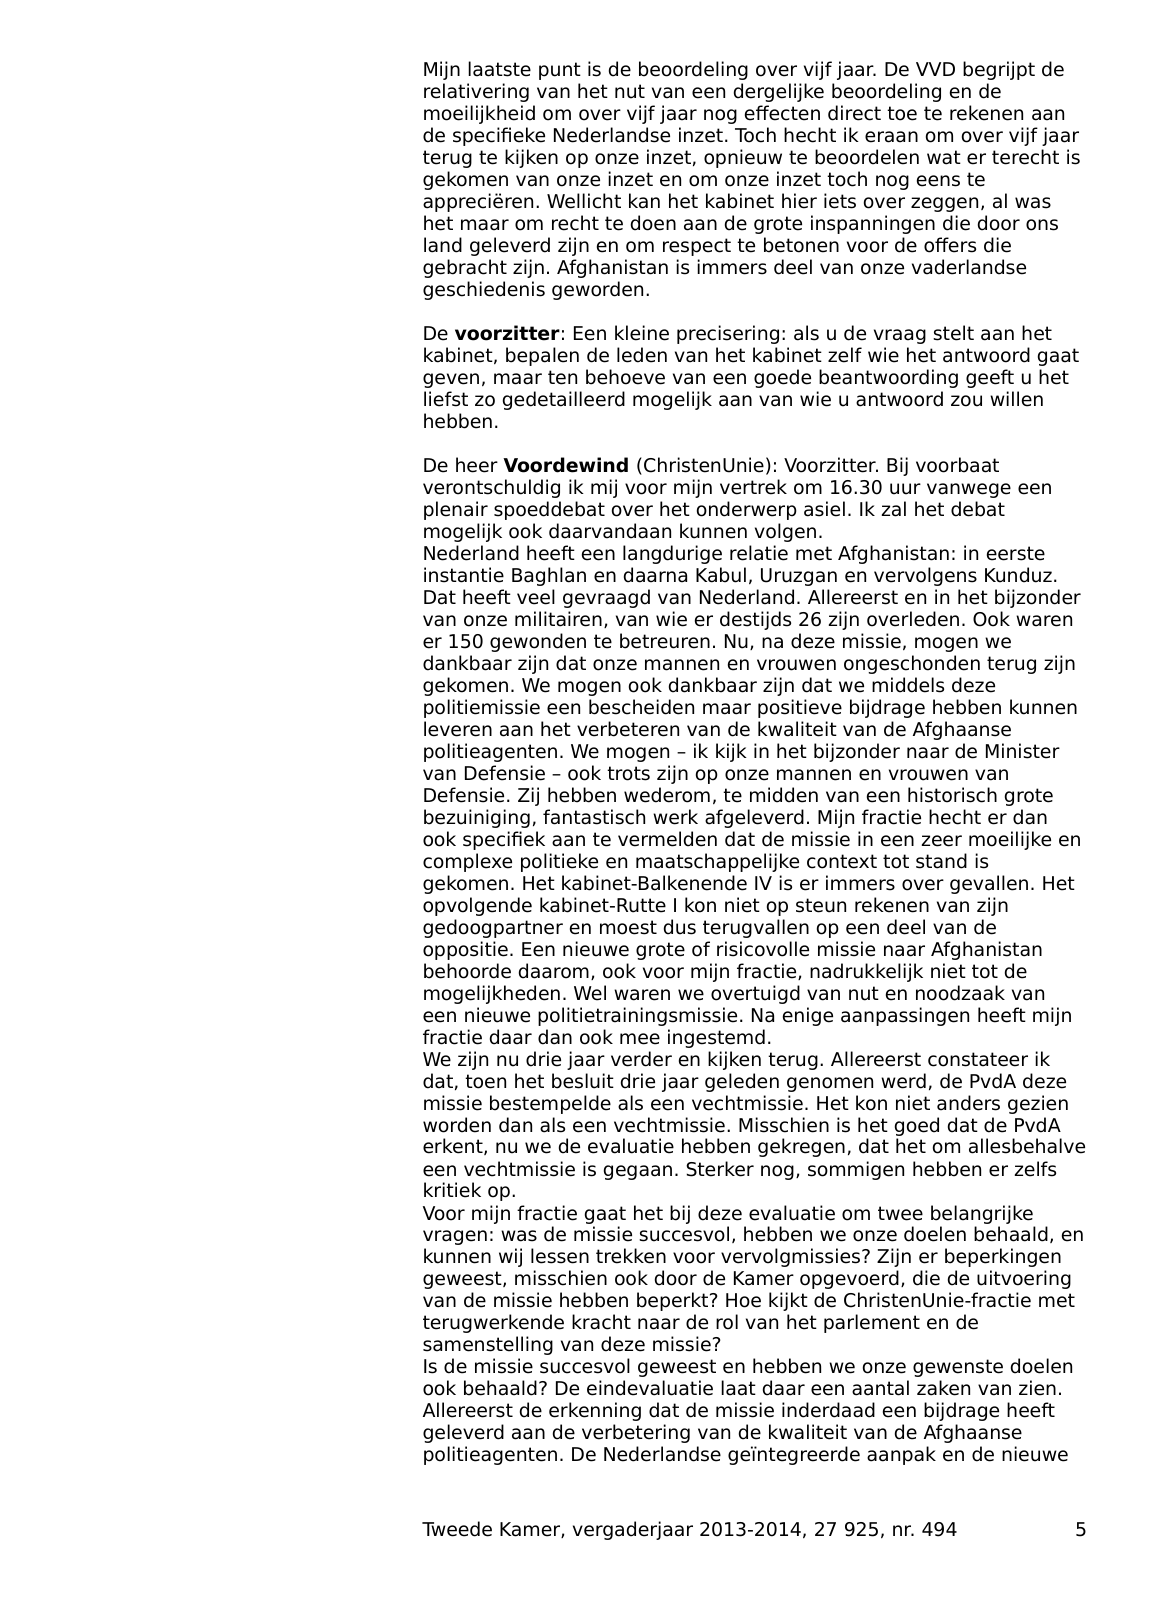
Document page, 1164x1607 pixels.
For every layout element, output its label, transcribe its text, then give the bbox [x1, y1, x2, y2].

text We zijn nu drie jaar verder en kijken terug. Allereerst constateer ik dat, toen het besluit drie jaar geleden genomen werd, de PvdA deze missie bestempelde als een vechtmissie. Het kon niet anders gezien worden dan als een vechtmissie. Misschien is het goed dat de PvdA erkent, nu we de evaluatie hebben gekregen, dat het om allesbehalve een vechtmissie is gegaan. Sterker nog, sommigen hebben er zelfs kritiek op. [422, 1048, 1087, 1202]
text Is de missie succesvol geweest en hebben we onze gewenste doelen ook behaald? De eindevaluatie laat daar een aantal zaken van zien. Allereerst de erkenning dat de missie inderdaad een bijdrage heeft geleverd aan de verbetering van de kwaliteit van de Afghaanse politieagenten. De Nederlandse geïntegreerde aanpak en de nieuwe [422, 1356, 1087, 1466]
text De heer Voordewind (ChristenUnie): Voorzitter. Bij voorbaat verontschuldig ik mij voor mijn vertrek om 16.30 uur vanwege een plenair spoeddebat over het onderwerp asiel. Ik zal het debat mogelijk ook daarvandaan kunnen volgen. [422, 455, 1087, 543]
text Voor mijn fractie gaat het bij deze evaluatie om twee belangrijke vragen: was de missie succesvol, hebben we onze doelen behaald, en kunnen wij lessen trekken voor vervolgmissies? Zijn er beperkingen geweest, misschien ook door de Kamer opgevoerd, die de uitvoering van de missie hebben beperkt? Hoe kijkt de ChristenUnie-fractie met terugwerkende kracht naar de rol van het parlement en de samenstelling van deze missie? [422, 1202, 1087, 1356]
text De voorzitter: Een kleine precisering: als u de vraag stelt aan het kabinet, bepalen de leden van het kabinet zelf wie het antwoord gaat geven, maar ten behoeve van een goede beantwoording geeft u het liefst zo gedetailleerd mogelijk aan van wie u antwoord zou willen hebben. [422, 323, 1087, 433]
text Mijn laatste punt is de beoordeling over vijf jaar. De VVD begrijpt de relativering van het nut van een dergelijke beoordeling en de moeilijkheid om over vijf jaar nog effecten direct toe te rekenen aan de specifieke Nederlandse inzet. Toch hecht ik eraan om over vijf jaar terug te kijken op onze inzet, opnieuw te beoordelen wat er terecht is gekomen van onze inzet en om onze inzet toch nog eens te appreciëren. Wellicht kan het kabinet hier iets over zeggen, al was het maar om recht te doen aan de grote inspanningen die door ons land geleverd zijn en om respect te betonen voor de offers die gebracht zijn. Afghanistan is immers deel van onze vaderlandse geschiedenis geworden. [422, 59, 1087, 301]
text Nederland heeft een langdurige relatie met Afghanistan: in eerste instantie Baghlan en daarna Kabul, Uruzgan en vervolgens Kunduz. Dat heeft veel gevraagd van Nederland. Allereerst en in het bijzonder van onze militairen, van wie er destijds 26 zijn overleden. Ook waren er 150 gewonden te betreuren. Nu, na deze missie, mogen we dankbaar zijn dat onze mannen en vrouwen ongeschonden terug zijn gekomen. We mogen ook dankbaar zijn dat we middels deze politiemissie een bescheiden maar positieve bijdrage hebben kunnen leveren aan het verbeteren van de kwaliteit van de Afghaanse politieagenten. We mogen – ik kijk in het bijzonder naar de Minister van Defensie – ook trots zijn op onze mannen en vrouwen van Defensie. Zij hebben wederom, te midden van een historisch grote bezuiniging, fantastisch werk afgeleverd. Mijn fractie hecht er dan ook specifiek aan te vermelden dat de missie in een zeer moeilijke en complexe politieke en maatschappelijke context tot stand is gekomen. Het kabinet-Balkenende IV is er immers over gevallen. Het opvolgende kabinet-Rutte I kon niet op steun rekenen van zijn gedoogpartner en moest dus terugvallen op een deel van de oppositie. Een nieuwe grote of risicovolle missie naar Afghanistan behoorde daarom, ook voor mijn fractie, nadrukkelijk niet tot de mogelijkheden. Wel waren we overtuigd van nut en noodzaak van een nieuwe politietrainingsmissie. Na enige aanpassingen heeft mijn fractie daar dan ook mee ingestemd. [422, 543, 1087, 1048]
